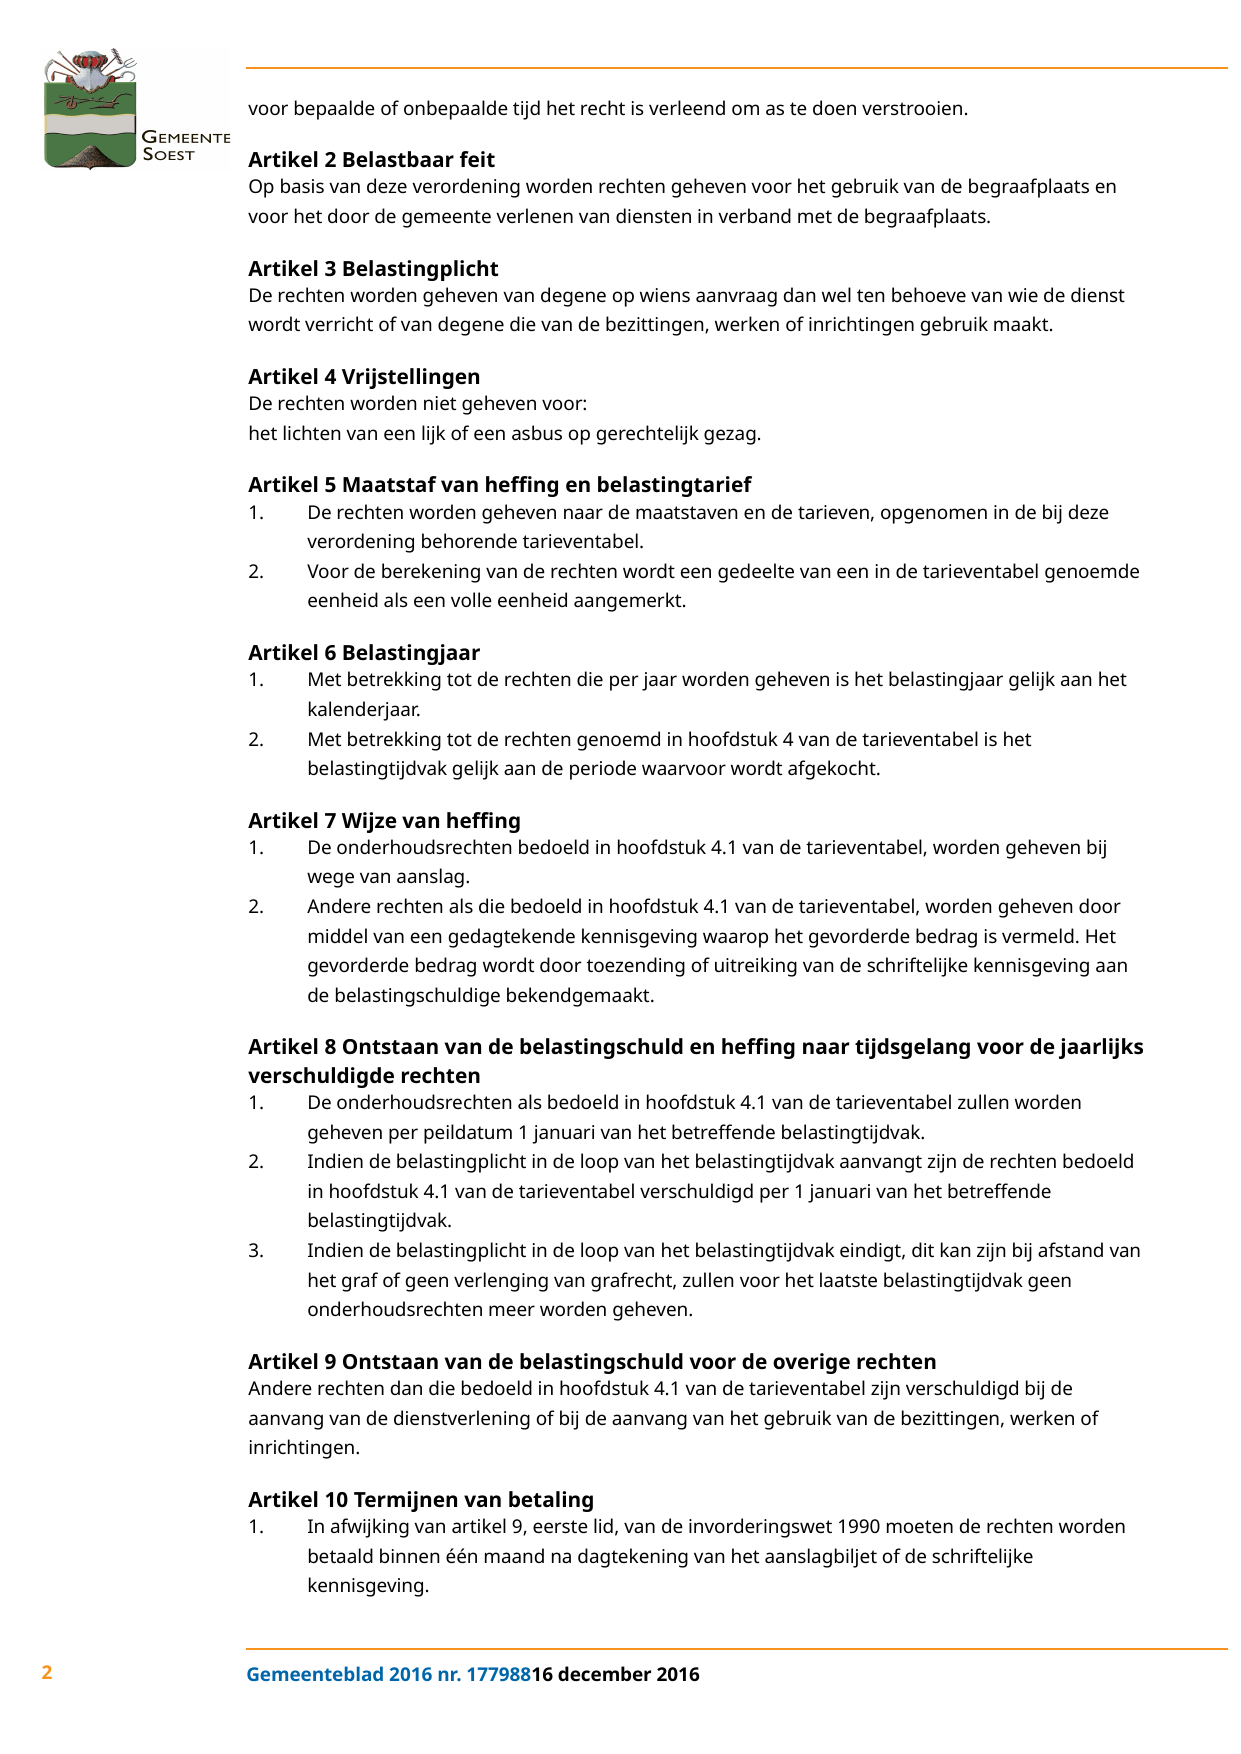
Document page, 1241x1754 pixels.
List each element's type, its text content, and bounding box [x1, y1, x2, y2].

text het lichten van een lijk of een asbus op gerechtelijk gezag. [248, 420, 1152, 446]
list In afwijking van artikel 9, eerste lid, van de invorderingswet 1990 moeten de rechten worden betaald binnen één maand na dagtekening van het aanslagbiljet of de schriftelijke kennisgeving. [248, 1513, 1152, 1598]
list Met betrekking tot de rechten genoemd in hoofdstuk 4 van de tarieventabel is het belastingtijdvak gelijk aan de periode waarvoor wordt afgekocht. [248, 726, 1152, 781]
text De rechten worden niet geheven voor: [248, 391, 1152, 416]
text Artikel 10 Termijnen van betaling [248, 1485, 1152, 1513]
list Met betrekking tot de rechten die per jaar worden geheven is het belastingjaar gelijk aan het kalenderjaar. [248, 667, 1152, 722]
text Op basis van deze verordening worden rechten geheven voor het gebruik van de begraafplaats en voor het door de gemeente verlenen van diensten in verband met de begraafplaats. [248, 174, 1152, 229]
text Andere rechten dan die bedoeld in hoofdstuk 4.1 van de tarieventabel zijn verschuldigd bij de aanvang van de dienstverlening of bij de aanvang van het gebruik van de bezittingen, werken of inrichtingen. [248, 1375, 1152, 1460]
text Artikel 2 Belastbaar feit [248, 145, 1152, 174]
text De rechten worden geheven van degene op wiens aanvraag dan wel ten behoeve van wie de dienst wordt verricht of van degene die van de bezittingen, werken of inrichtingen gebruik maakt. [248, 282, 1152, 337]
text Artikel 6 Belastingjaar [248, 638, 1152, 667]
list De onderhoudsrechten bedoeld in hoofdstuk 4.1 van de tarieventabel, worden geheven bij wege van aanslag. [248, 834, 1152, 889]
text Artikel 9 Ontstaan van de belastingschuld voor de overige rechten [248, 1347, 1152, 1375]
list Voor de berekening van de rechten wordt een gedeelte van een in de tarieventabel genoemde eenheid als een volle eenheid aangemerkt. [248, 558, 1152, 613]
list Andere rechten als die bedoeld in hoofdstuk 4.1 van de tarieventabel, worden geheven door middel van een gedagtekende kennisgeving waarop het gevorderde bedrag is vermeld. Het gevorderde bedrag wordt door toezending of uitreiking van de schriftelijke kennisgeving aan de belastingschuldige bekendgemaakt. [248, 893, 1152, 1008]
list De rechten worden geheven naar de maatstaven en de tarieven, opgenomen in de bij deze verordening behorende tarieventabel. [248, 499, 1152, 554]
list Indien de belastingplicht in de loop van het belastingtijdvak eindigt, dit kan zijn bij afstand van het graf of geen verlenging van grafrecht, zullen voor het laatste belastingtijdvak geen onderhoudsrechten meer worden geheven. [248, 1237, 1152, 1322]
text Artikel 5 Maatstaf van heffing en belastingtarief [248, 471, 1152, 499]
text Artikel 4 Vrijstellingen [248, 362, 1152, 391]
text voor bepaalde of onbepaalde tijd het recht is verleend om as te doen verstrooien. [248, 95, 1152, 121]
list Indien de belastingplicht in de loop van het belastingtijdvak aanvangt zijn de rechten bedoeld in hoofdstuk 4.1 van de tarieventabel verschuldigd per 1 januari van het betreffende belastingtijdvak. [248, 1148, 1152, 1233]
text Artikel 8 Ontstaan van de belastingschuld en heffing naar tijdsgelang voor de jaarlijks verschuldigde rechten [248, 1032, 1152, 1089]
list De onderhoudsrechten als bedoeld in hoofdstuk 4.1 van de tarieventabel zullen worden geheven per peildatum 1 januari van het betreffende belastingtijdvak. [248, 1089, 1152, 1145]
picture [41, 47, 231, 172]
text Artikel 3 Belastingplicht [248, 254, 1152, 282]
text Artikel 7 Wijze van heffing [248, 806, 1152, 834]
